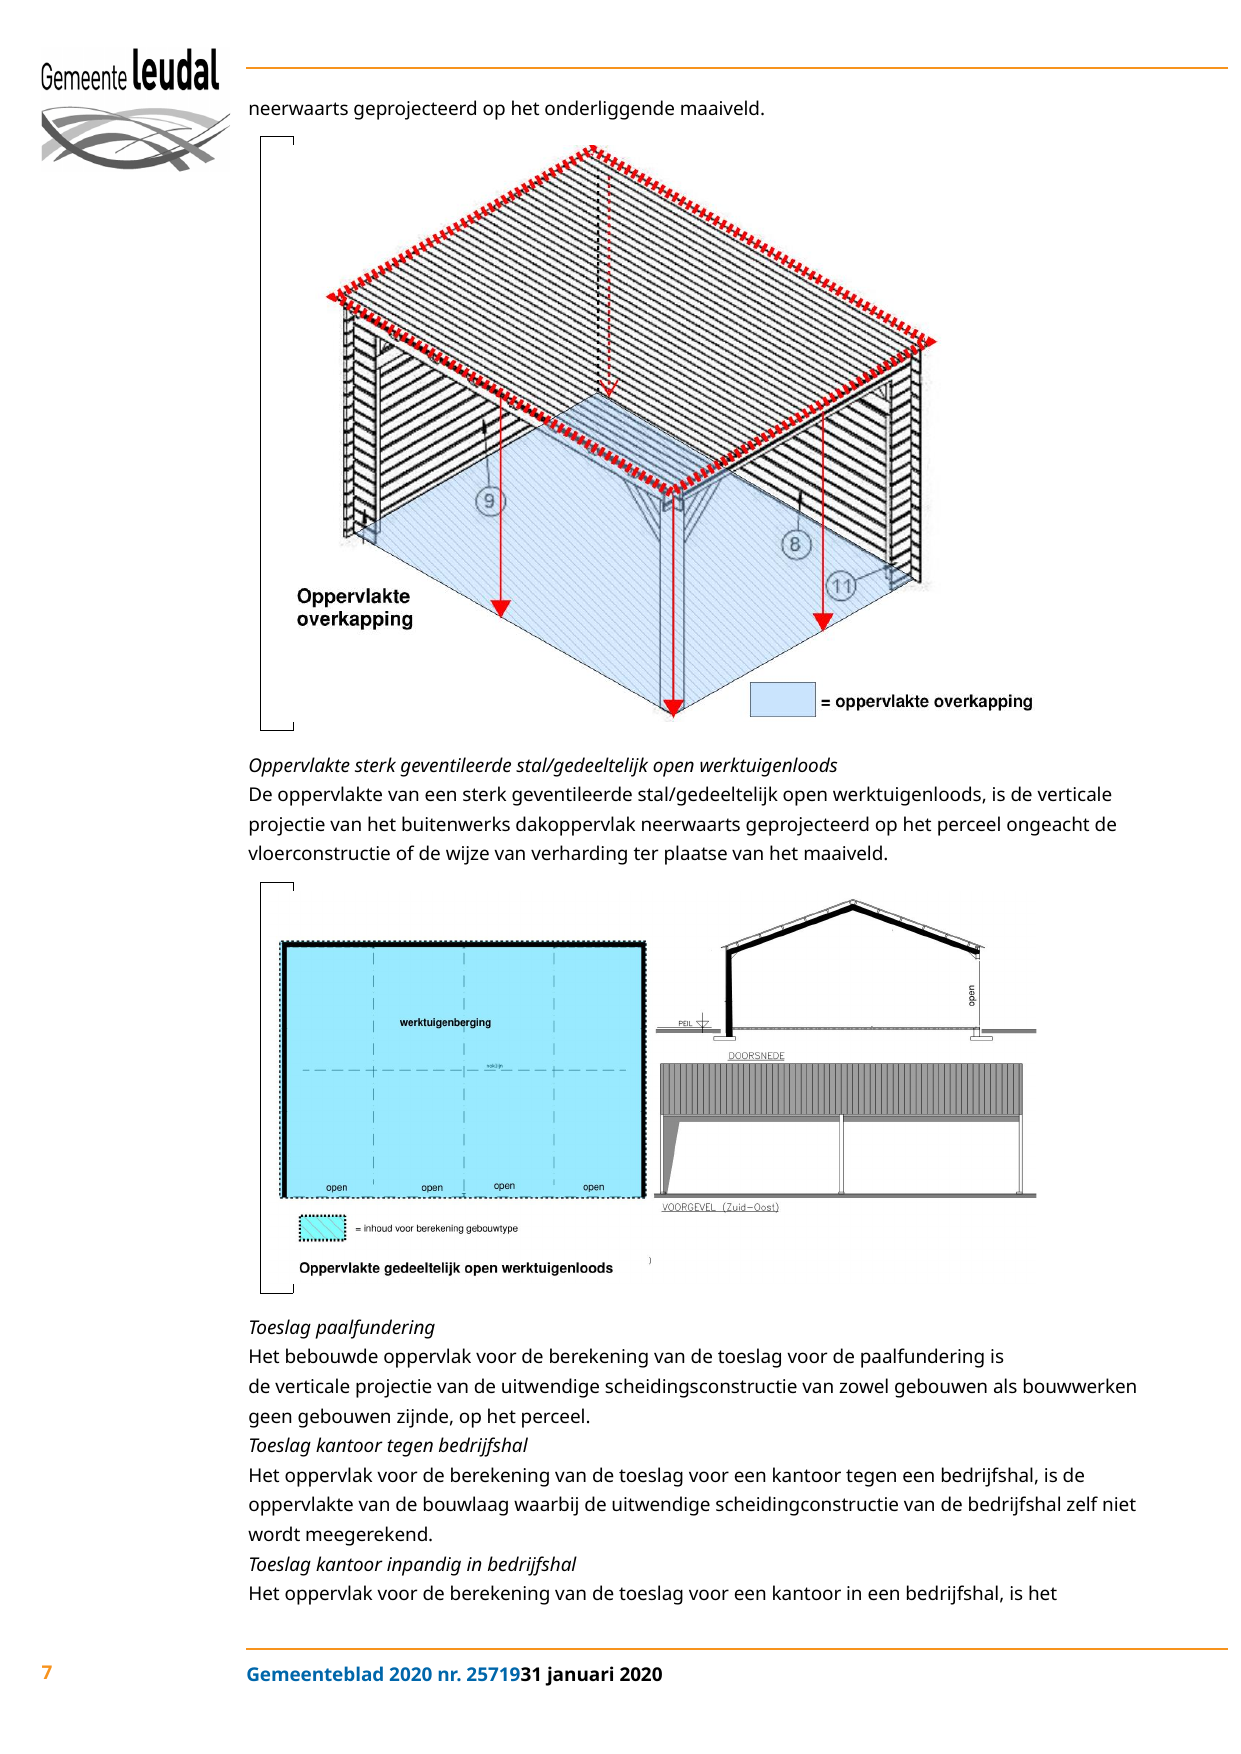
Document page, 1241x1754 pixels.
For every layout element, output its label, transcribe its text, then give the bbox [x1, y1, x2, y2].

picture [268, 891, 1037, 1284]
picture [268, 145, 1037, 722]
text Het oppervlak voor de berekening van de toeslag voor een kantoor tegen een bedrijfshal, is de oppervlakte van de bouwlaag waarbij de uitwendige scheidingconstructie van de bedrijfshal zelf niet wordt meegerekend. [248, 1462, 1152, 1547]
text Toeslag kantoor tegen bedrijfshal [248, 1432, 1152, 1458]
text Het oppervlak voor de berekening van de toeslag voor een kantoor in een bedrijfshal, is het [248, 1580, 1152, 1606]
text De oppervlakte van een sterk geventileerde stal/gedeeltelijk open werktuigenloods, is de verticale projectie van het buitenwerks dakoppervlak neerwaarts geprojecteerd op het perceel ongeacht de vloerconstructie of de wijze van verharding ter plaatse van het maaiveld. [248, 781, 1152, 866]
picture [41, 47, 231, 172]
text Oppervlakte sterk geventileerde stal/gedeeltelijk open werktuigenloods [248, 752, 1152, 778]
text Toeslag kantoor inpandig in bedrijfshal [248, 1551, 1152, 1576]
text Het bebouwde oppervlak voor de berekening van de toeslag voor de paalfundering is [248, 1344, 1152, 1369]
text Toeslag paalfundering [248, 1314, 1152, 1340]
text neerwaarts geprojecteerd op het onderliggende maaiveld. [248, 95, 1152, 121]
text de verticale projectie van de uitwendige scheidingsconstructie van zowel gebouwen als bouwwerken geen gebouwen zijnde, op het perceel. [248, 1373, 1152, 1428]
